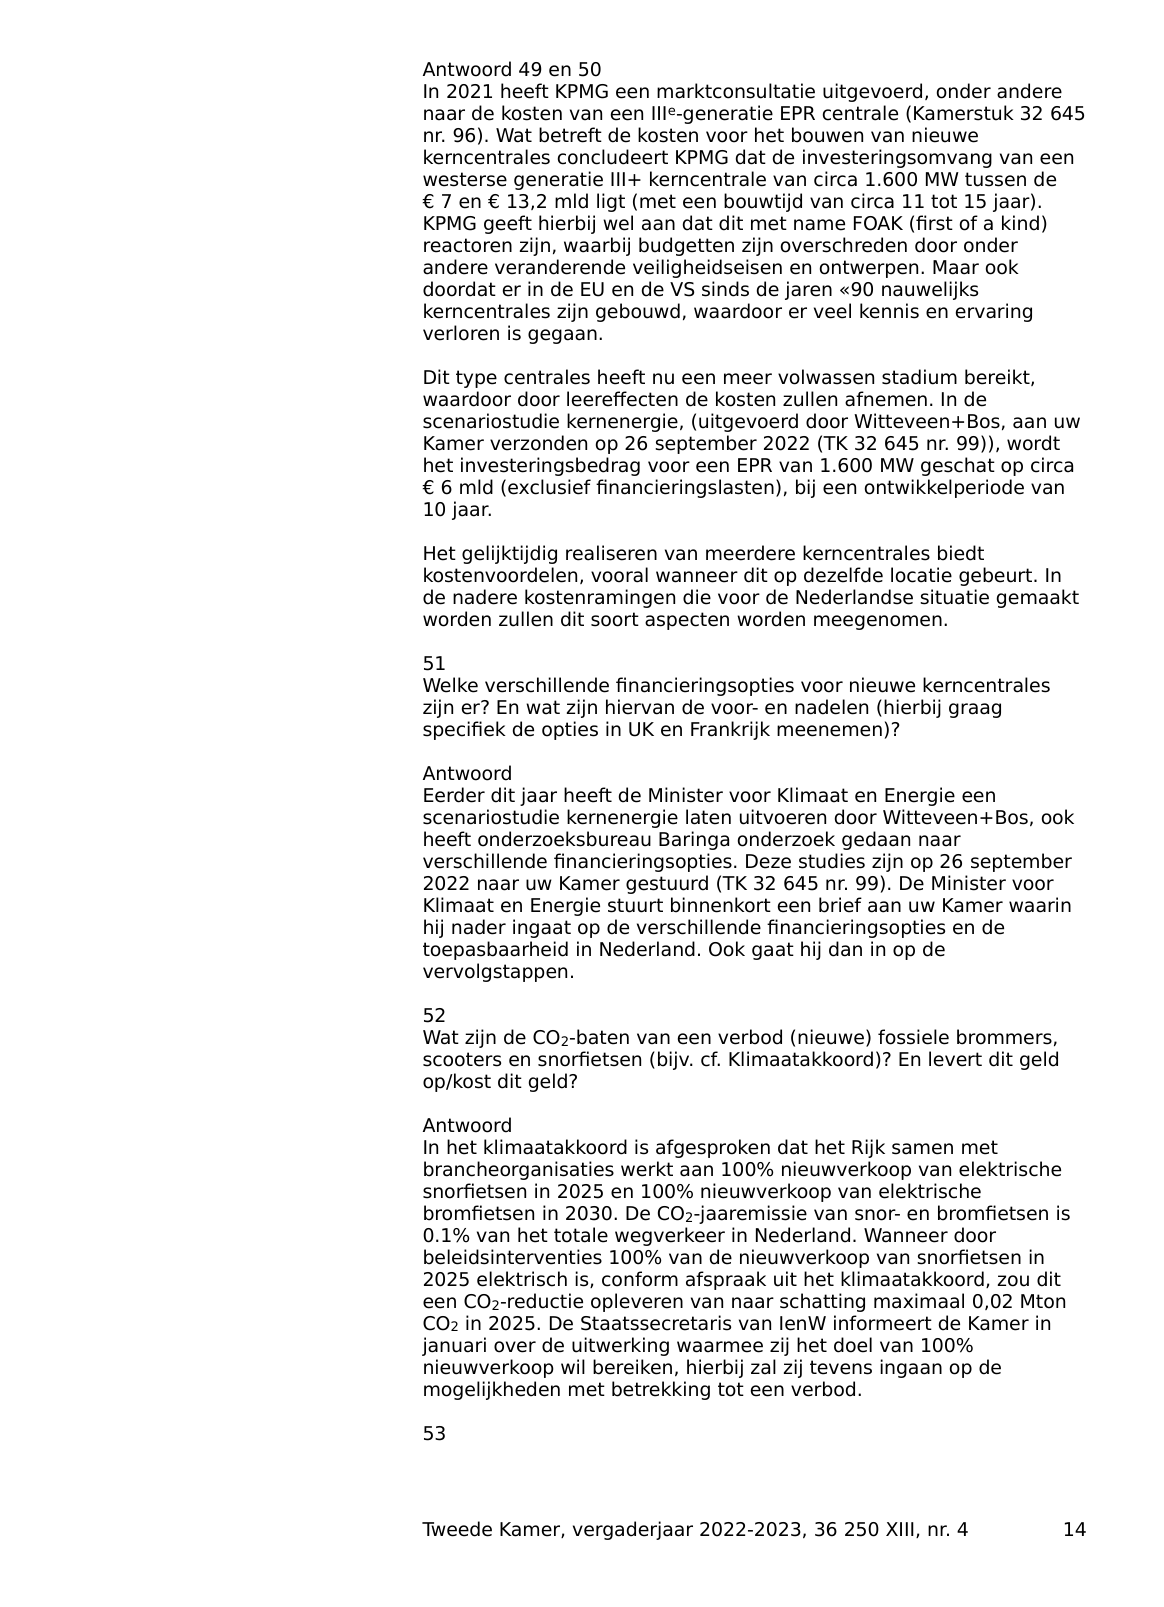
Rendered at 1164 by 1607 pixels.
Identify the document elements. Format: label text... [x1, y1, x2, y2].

text Wat zijn de CO2-baten van een verbod (nieuwe) fossiele brommers, scooters en snorfietsen (bijv. cf. Klimaatakkoord)? En levert dit geld op/kost dit geld? [422, 1027, 1087, 1093]
text Eerder dit jaar heeft de Minister voor Klimaat en Energie een scenariostudie kernenergie laten uitvoeren door Witteveen+Bos, ook heeft onderzoeksbureau Baringa onderzoek gedaan naar verschillende financieringsopties. Deze studies zijn op 26 september 2022 naar uw Kamer gestuurd (TK 32 645 nr. 99). De Minister voor Klimaat en Energie stuurt binnenkort een brief aan uw Kamer waarin hij nader ingaat op de verschillende financieringsopties en de toepasbaarheid in Nederland. Ook gaat hij dan in op de vervolgstappen. [422, 785, 1087, 983]
text Antwoord 49 en 50 [422, 59, 1087, 81]
text In 2021 heeft KPMG een marktconsultatie uitgevoerd, onder andere naar de kosten van een IIIe-generatie EPR centrale (Kamerstuk 32 645 nr. 96). Wat betreft de kosten voor het bouwen van nieuwe kerncentrales concludeert KPMG dat de investeringsomvang van een westerse generatie III+ kerncentrale van circa 1.600 MW tussen de € 7 en € 13,2 mld ligt (met een bouwtijd van circa 11 tot 15 jaar). KPMG geeft hierbij wel aan dat dit met name FOAK (first of a kind) reactoren zijn, waarbij budgetten zijn overschreden door onder andere veranderende veiligheidseisen en ontwerpen. Maar ook doordat er in de EU en de VS sinds de jaren «90 nauwelijks kerncentrales zijn gebouwd, waardoor er veel kennis en ervaring verloren is gegaan. [422, 81, 1087, 345]
text Antwoord [422, 1115, 1087, 1137]
text In het klimaatakkoord is afgesproken dat het Rijk samen met brancheorganisaties werkt aan 100% nieuwverkoop van elektrische snorfietsen in 2025 en 100% nieuwverkoop van elektrische bromfietsen in 2030. De CO2-jaaremissie van snor- en bromfietsen is 0.1% van het totale wegverkeer in Nederland. Wanneer door beleidsinterventies 100% van de nieuwverkoop van snorfietsen in 2025 elektrisch is, conform afspraak uit het klimaatakkoord, zou dit een CO2-reductie opleveren van naar schatting maximaal 0,02 Mton CO2 in 2025. De Staatssecretaris van IenW informeert de Kamer in januari over de uitwerking waarmee zij het doel van 100% nieuwverkoop wil bereiken, hierbij zal zij tevens ingaan op de mogelijkheden met betrekking tot een verbod. [422, 1137, 1087, 1401]
text 52 [422, 1005, 1087, 1027]
text 51 [422, 653, 1087, 675]
text Antwoord [422, 763, 1087, 785]
text 53 [422, 1423, 1087, 1445]
text Welke verschillende financieringsopties voor nieuwe kerncentrales zijn er? En wat zijn hiervan de voor- en nadelen (hierbij graag specifiek de opties in UK en Frankrijk meenemen)? [422, 675, 1087, 741]
text Het gelijktijdig realiseren van meerdere kerncentrales biedt kostenvoordelen, vooral wanneer dit op dezelfde locatie gebeurt. In de nadere kostenramingen die voor de Nederlandse situatie gemaakt worden zullen dit soort aspecten worden meegenomen. [422, 543, 1087, 631]
text Dit type centrales heeft nu een meer volwassen stadium bereikt, waardoor door leereffecten de kosten zullen afnemen. In de scenariostudie kernenergie, (uitgevoerd door Witteveen+Bos, aan uw Kamer verzonden op 26 september 2022 (TK 32 645 nr. 99)), wordt het investeringsbedrag voor een EPR van 1.600 MW geschat op circa € 6 mld (exclusief financieringslasten), bij een ontwikkelperiode van 10 jaar. [422, 367, 1087, 521]
